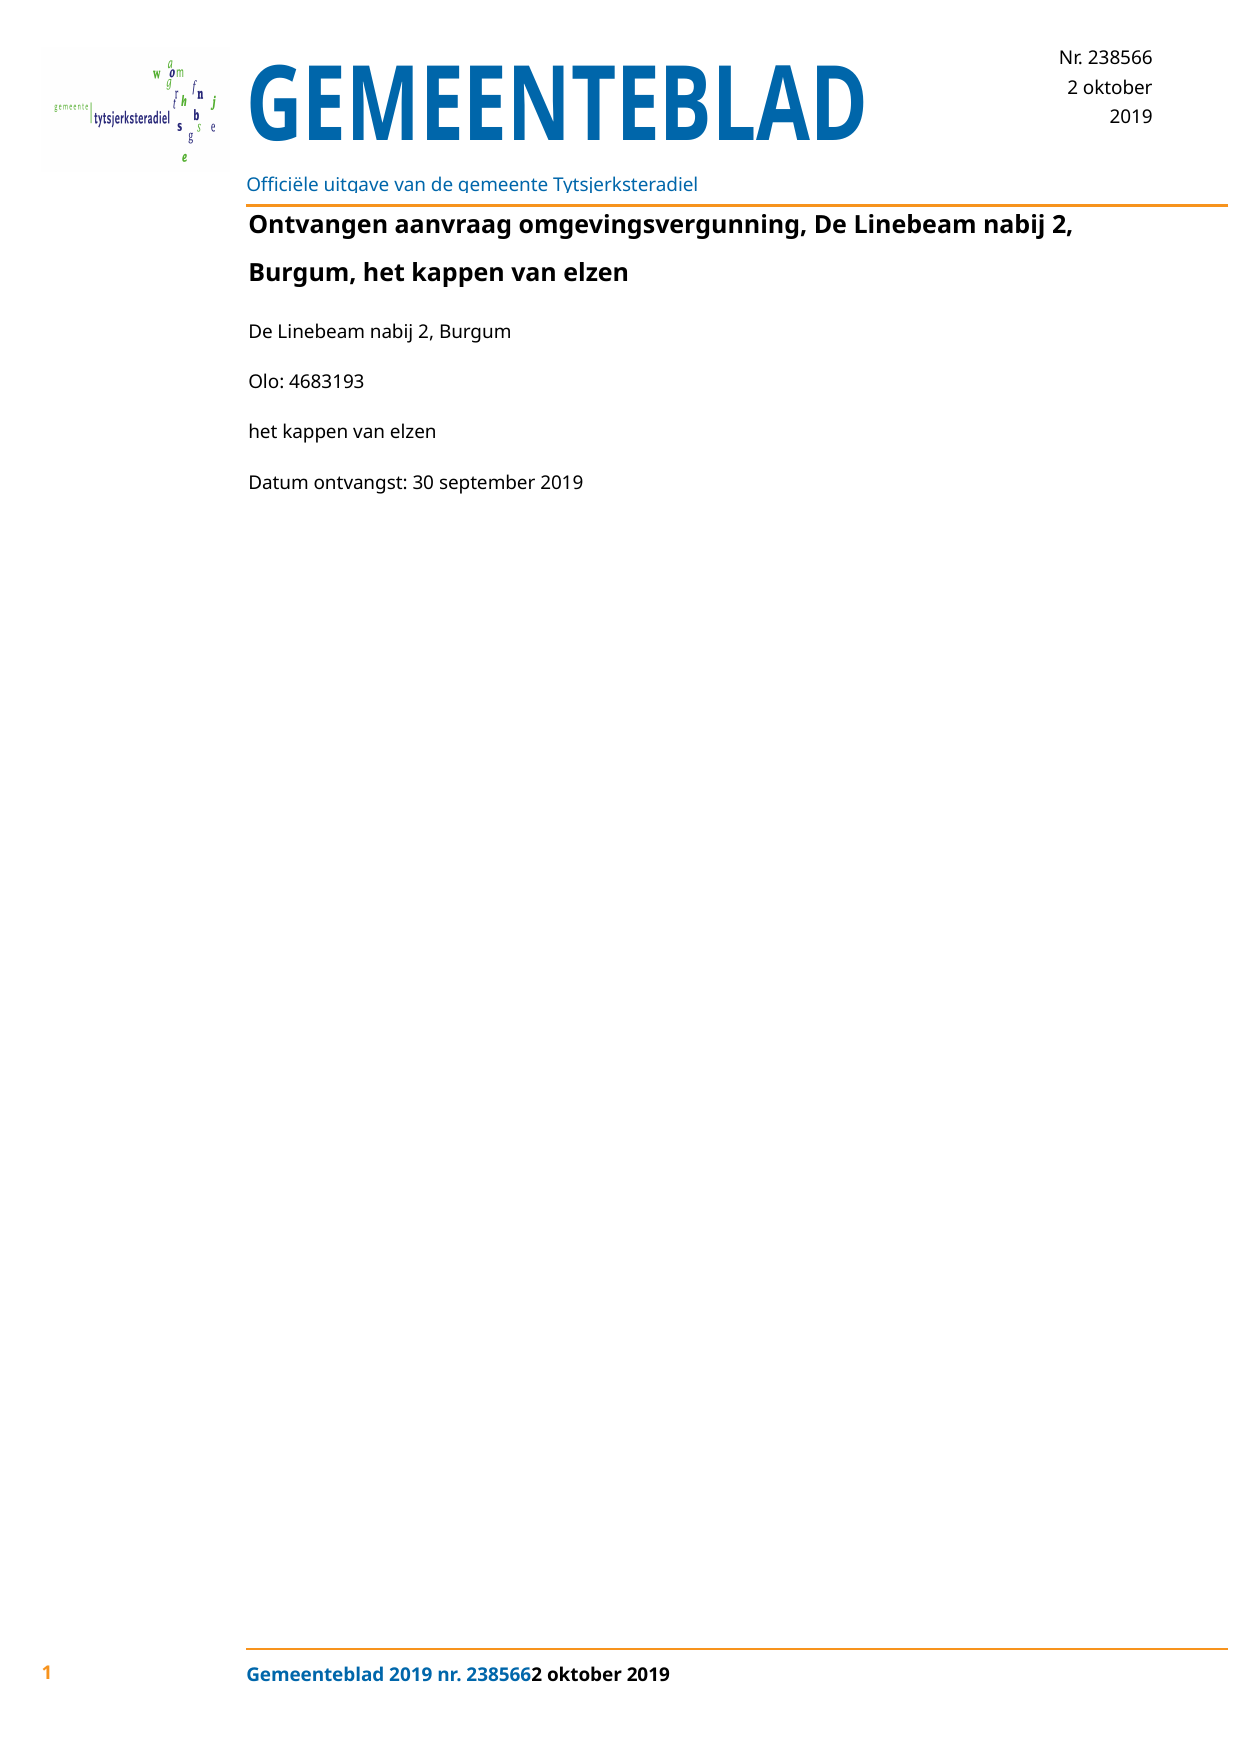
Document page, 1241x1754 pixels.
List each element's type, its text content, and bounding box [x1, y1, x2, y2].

text Datum ontvangst: 30 september 2019 [248, 469, 1152, 495]
text Ontvangen aanvraag omgevingsvergunning, De Linebeam nabij 2, Burgum, het kappen van elzen [248, 207, 1152, 288]
text het kappen van elzen [248, 419, 1152, 444]
picture [41, 47, 231, 172]
text De Linebeam nabij 2, Burgum [248, 318, 1152, 344]
text Olo: 4683193 [248, 368, 1152, 394]
